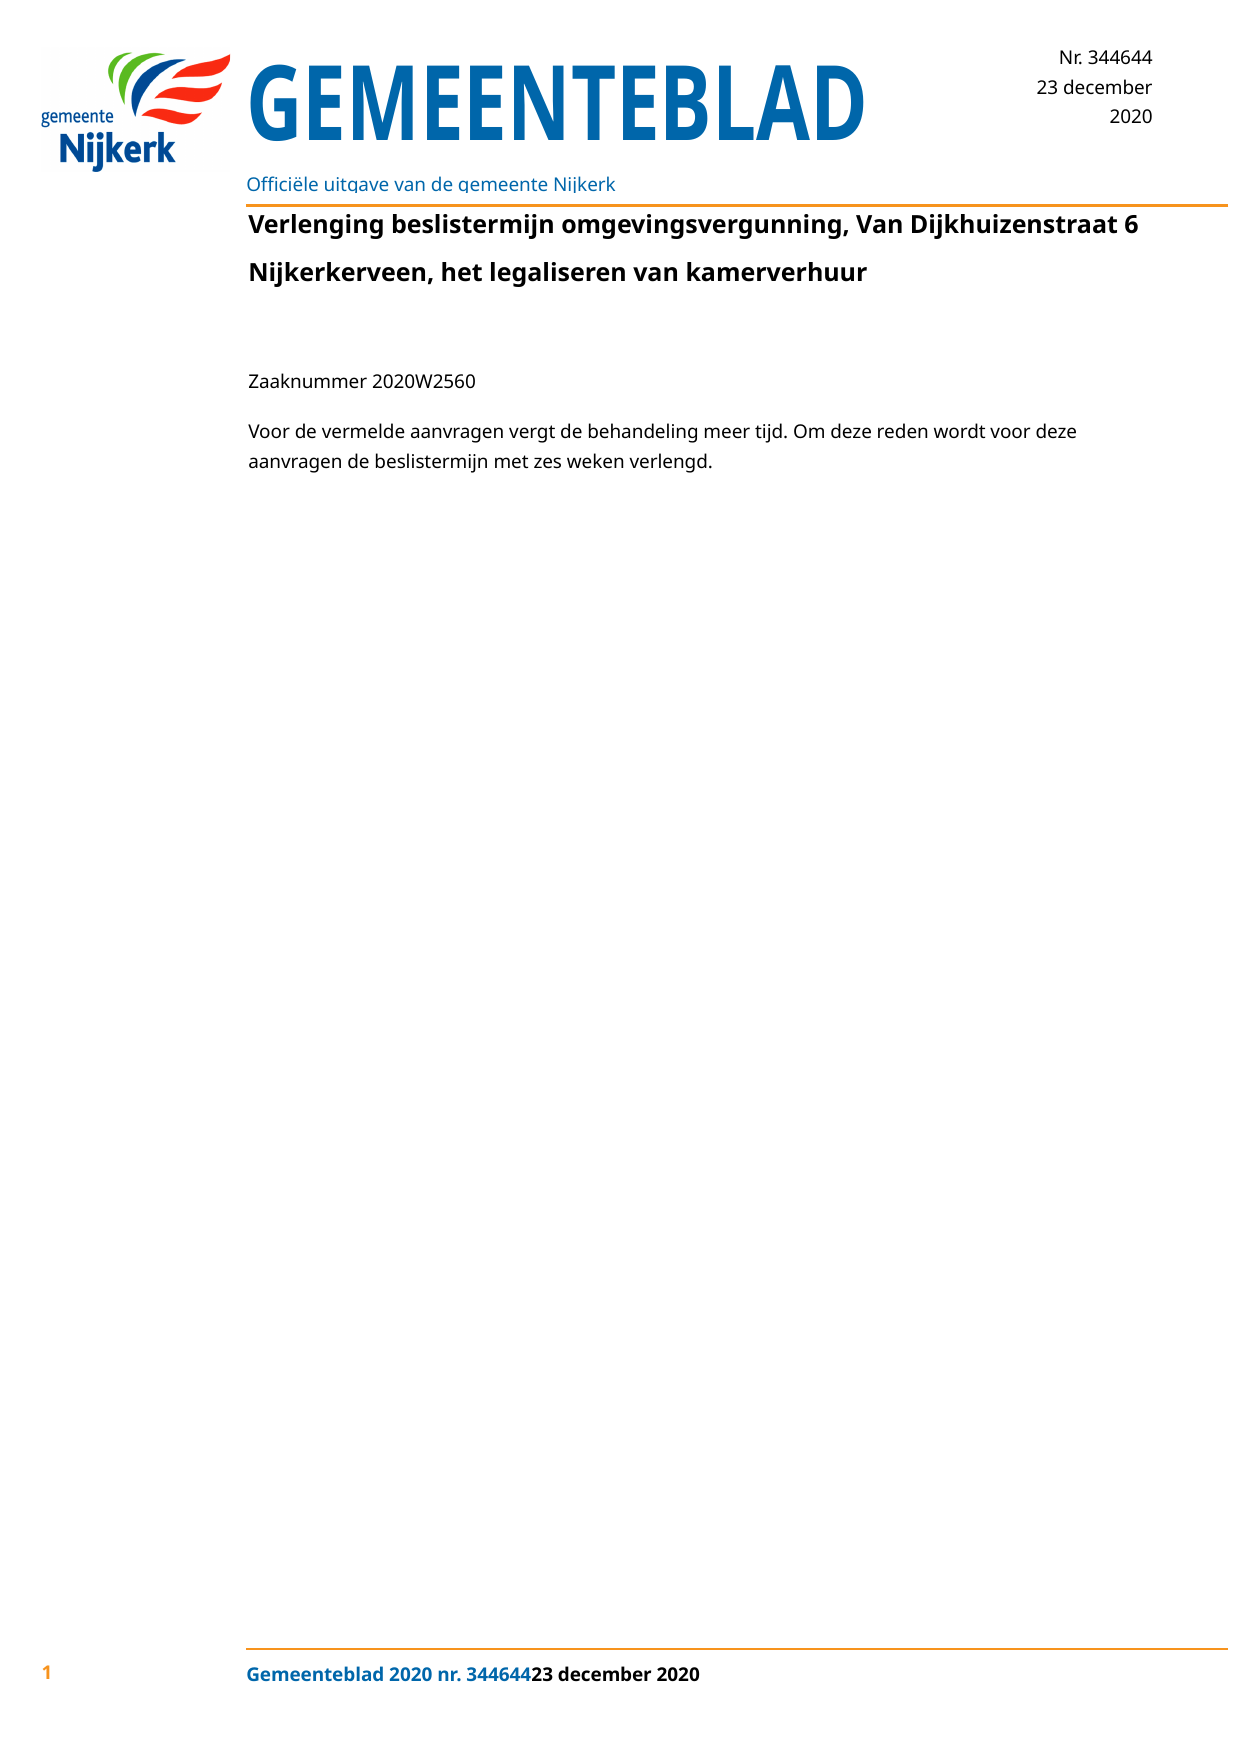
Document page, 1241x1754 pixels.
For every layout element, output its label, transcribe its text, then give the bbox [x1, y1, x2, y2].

text Verlenging beslistermijn omgevingsvergunning, Van Dijkhuizenstraat 6 Nijkerkerveen, het legaliseren van kamerverhuur [248, 207, 1152, 288]
picture [41, 47, 231, 172]
text Voor de vermelde aanvragen vergt de behandeling meer tijd. Om deze reden wordt voor deze aanvragen de beslistermijn met zes weken verlengd. [248, 419, 1152, 474]
text Zaaknummer 2020W2560 [248, 368, 1152, 394]
